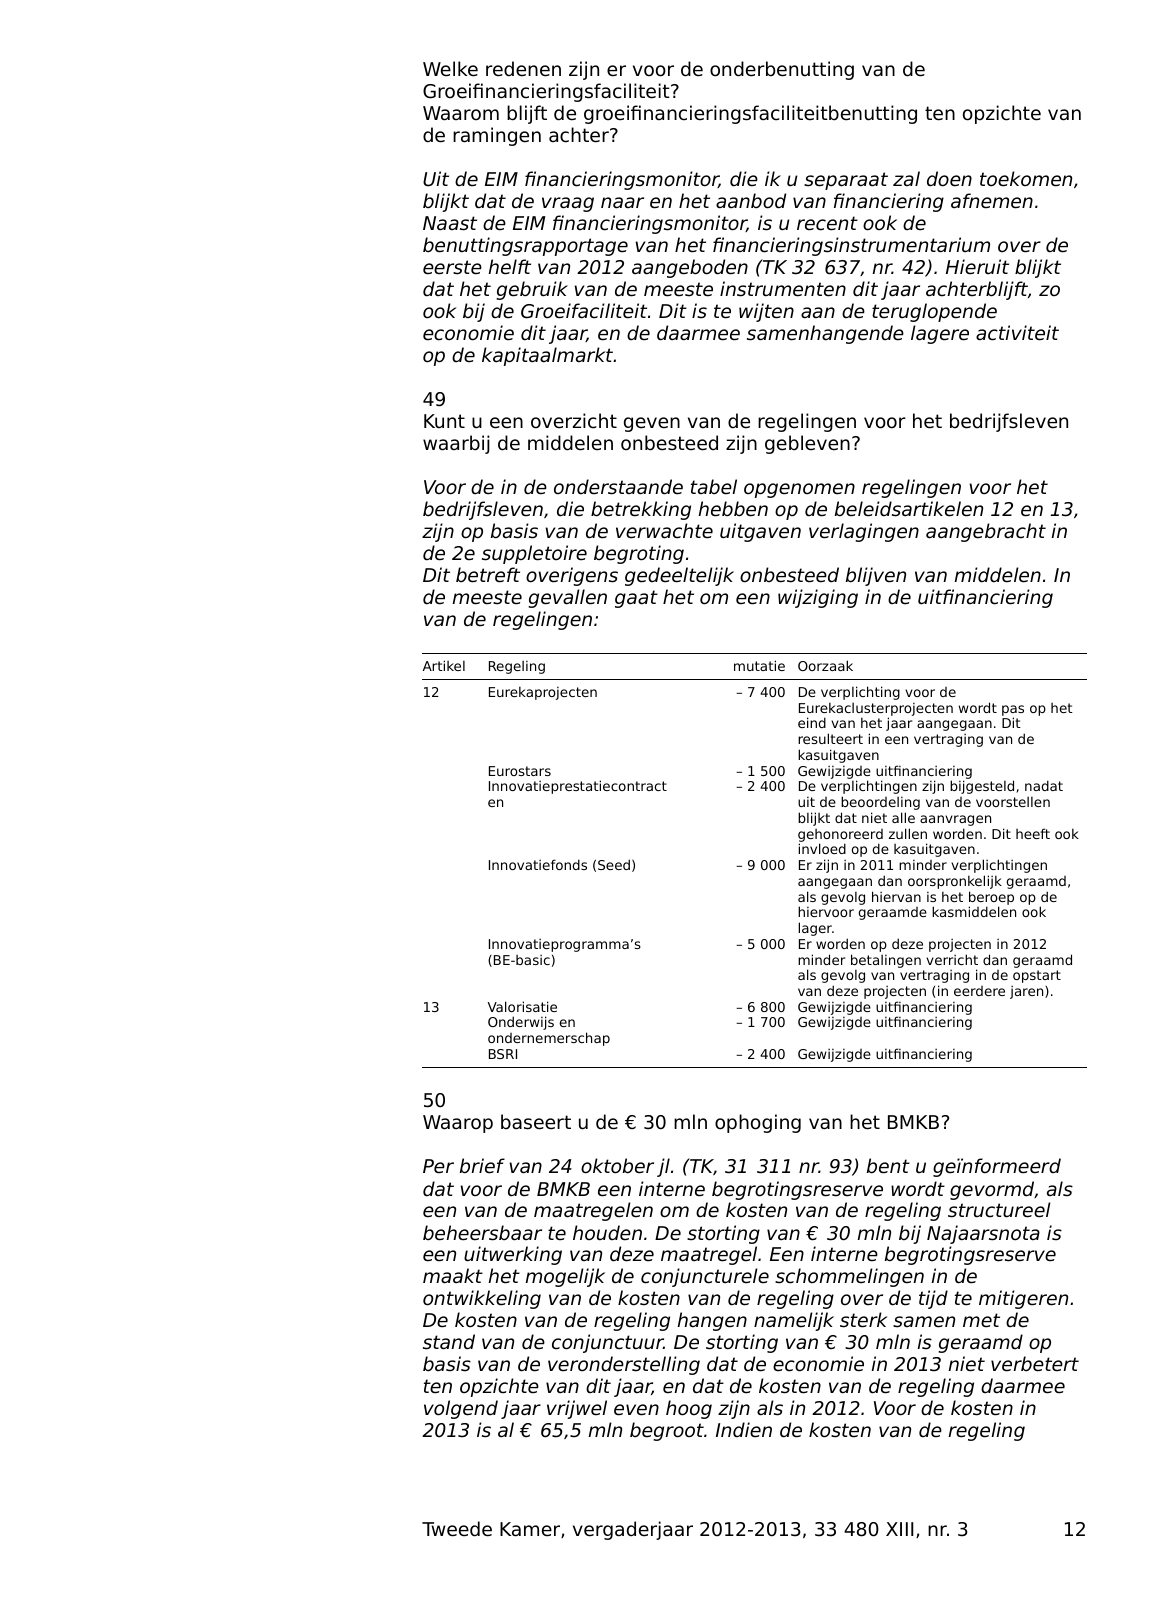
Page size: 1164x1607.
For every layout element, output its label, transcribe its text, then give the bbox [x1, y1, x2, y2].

text Dit betreft overigens gedeeltelijk onbesteed blijven van middelen. In de meeste gevallen gaat het om een wijziging in de uitfinanciering van de regelingen: [422, 565, 1087, 631]
table_cell – 2 400 [673, 1047, 791, 1067]
table_cell Gewijzigde uitfinanciering [791, 1000, 1087, 1015]
table_cell 13 [422, 1000, 481, 1015]
table_cell [422, 764, 481, 779]
table_header Oorzaak [791, 654, 1087, 679]
table_cell De verplichting voor de Eurekaclusterprojecten wordt pas op het eind van het jaar aangegaan. Dit resulteert in een vertraging van de kasuitgaven [791, 680, 1087, 763]
table_cell BSRI [481, 1047, 673, 1067]
table_cell Er zijn in 2011 minder verplichtingen aangegaan dan oorspronkelijk geraamd, als gevolg hiervan is het beroep op de hiervoor geraamde kasmiddelen ook lager. [791, 858, 1087, 937]
table_cell – 7 400 [673, 680, 791, 763]
table_cell – 1 500 [673, 764, 791, 779]
table_cell Valorisatie [481, 1000, 673, 1015]
table_cell Gewijzigde uitfinanciering [791, 1047, 1087, 1067]
table_cell Onderwijs en ondernemerschap [481, 1015, 673, 1047]
table_cell Er worden op deze projecten in 2012 minder betalingen verricht dan geraamd als gevolg van vertraging in de opstart van deze projecten (in eerdere jaren). [791, 937, 1087, 999]
table_cell – 9 000 [673, 858, 791, 937]
table_cell Gewijzigde uitfinanciering [791, 1015, 1087, 1047]
table_cell Innovatieprogramma’s (BE-basic) [481, 937, 673, 999]
table_header Artikel [422, 654, 481, 679]
table_cell [422, 1015, 481, 1047]
table_cell Innovatiefonds (Seed) [481, 858, 673, 937]
table_cell [422, 1047, 481, 1067]
text Waarop baseert u de € 30 mln ophoging van het BMKB? [422, 1112, 1087, 1134]
text 50 [422, 1090, 1087, 1112]
table_header Regeling [481, 654, 673, 679]
text Uit de EIM financieringsmonitor, die ik u separaat zal doen toekomen, blijkt dat de vraag naar en het aanbod van financiering afnemen. Naast de EIM financieringsmonitor, is u recent ook de benuttingsrapportage van het financieringsinstrumentarium over de eerste helft van 2012 aangeboden (TK 32 637, nr. 42). Hieruit blijkt dat het gebruik van de meeste instrumenten dit jaar achterblijft, zo ook bij de Groeifaciliteit. Dit is te wijten aan de teruglopende economie dit jaar, en de daarmee samenhangende lagere activiteit op de kapitaalmarkt. [422, 169, 1087, 367]
table_cell – 1 700 [673, 1015, 791, 1047]
table_cell Eurekaprojecten [481, 680, 673, 763]
table_cell De verplichtingen zijn bijgesteld, nadat uit de beoordeling van de voorstellen blijkt dat niet alle aanvragen gehonoreerd zullen worden. Dit heeft ook invloed op de kasuitgaven. [791, 779, 1087, 858]
table_cell [422, 779, 481, 858]
text Per brief van 24 oktober jl. (TK, 31 311 nr. 93) bent u geïnformeerd dat voor de BMKB een interne begrotingsreserve wordt gevormd, als een van de maatregelen om de kosten van de regeling structureel beheersbaar te houden. De storting van € 30 mln bij Najaarsnota is een uitwerking van deze maatregel. Een interne begrotingsreserve maakt het mogelijk de conjuncturele schommelingen in de ontwikkeling van de kosten van de regeling over de tijd te mitigeren. De kosten van de regeling hangen namelijk sterk samen met de stand van de conjunctuur. De storting van € 30 mln is geraamd op basis van de veronderstelling dat de economie in 2013 niet verbetert ten opzichte van dit jaar, en dat de kosten van de regeling daarmee volgend jaar vrijwel even hoog zijn als in 2012. Voor de kosten in 2013 is al € 65,5 mln begroot. Indien de kosten van de regeling [422, 1156, 1087, 1442]
table_cell Eurostars [481, 764, 673, 779]
text Welke redenen zijn er voor de onderbenutting van de Groeifinancieringsfaciliteit? [422, 59, 1087, 103]
text Voor de in de onderstaande tabel opgenomen regelingen voor het bedrijfsleven, die betrekking hebben op de beleidsartikelen 12 en 13, zijn op basis van de verwachte uitgaven verlagingen aangebracht in de 2e suppletoire begroting. [422, 477, 1087, 565]
text Kunt u een overzicht geven van de regelingen voor het bedrijfsleven waarbij de middelen onbesteed zijn gebleven? [422, 411, 1087, 455]
table_header mutatie [673, 654, 791, 679]
table_cell 12 [422, 680, 481, 763]
table_cell – 6 800 [673, 1000, 791, 1015]
table_cell – 5 000 [673, 937, 791, 999]
table_cell [422, 858, 481, 937]
table_cell Innovatieprestatiecontracten [481, 779, 673, 858]
text 49 [422, 389, 1087, 411]
table_cell Gewijzigde uitfinanciering [791, 764, 1087, 779]
text Waarom blijft de groeifinancieringsfaciliteitbenutting ten opzichte van de ramingen achter? [422, 103, 1087, 147]
table_cell [422, 937, 481, 999]
table_cell – 2 400 [673, 779, 791, 858]
